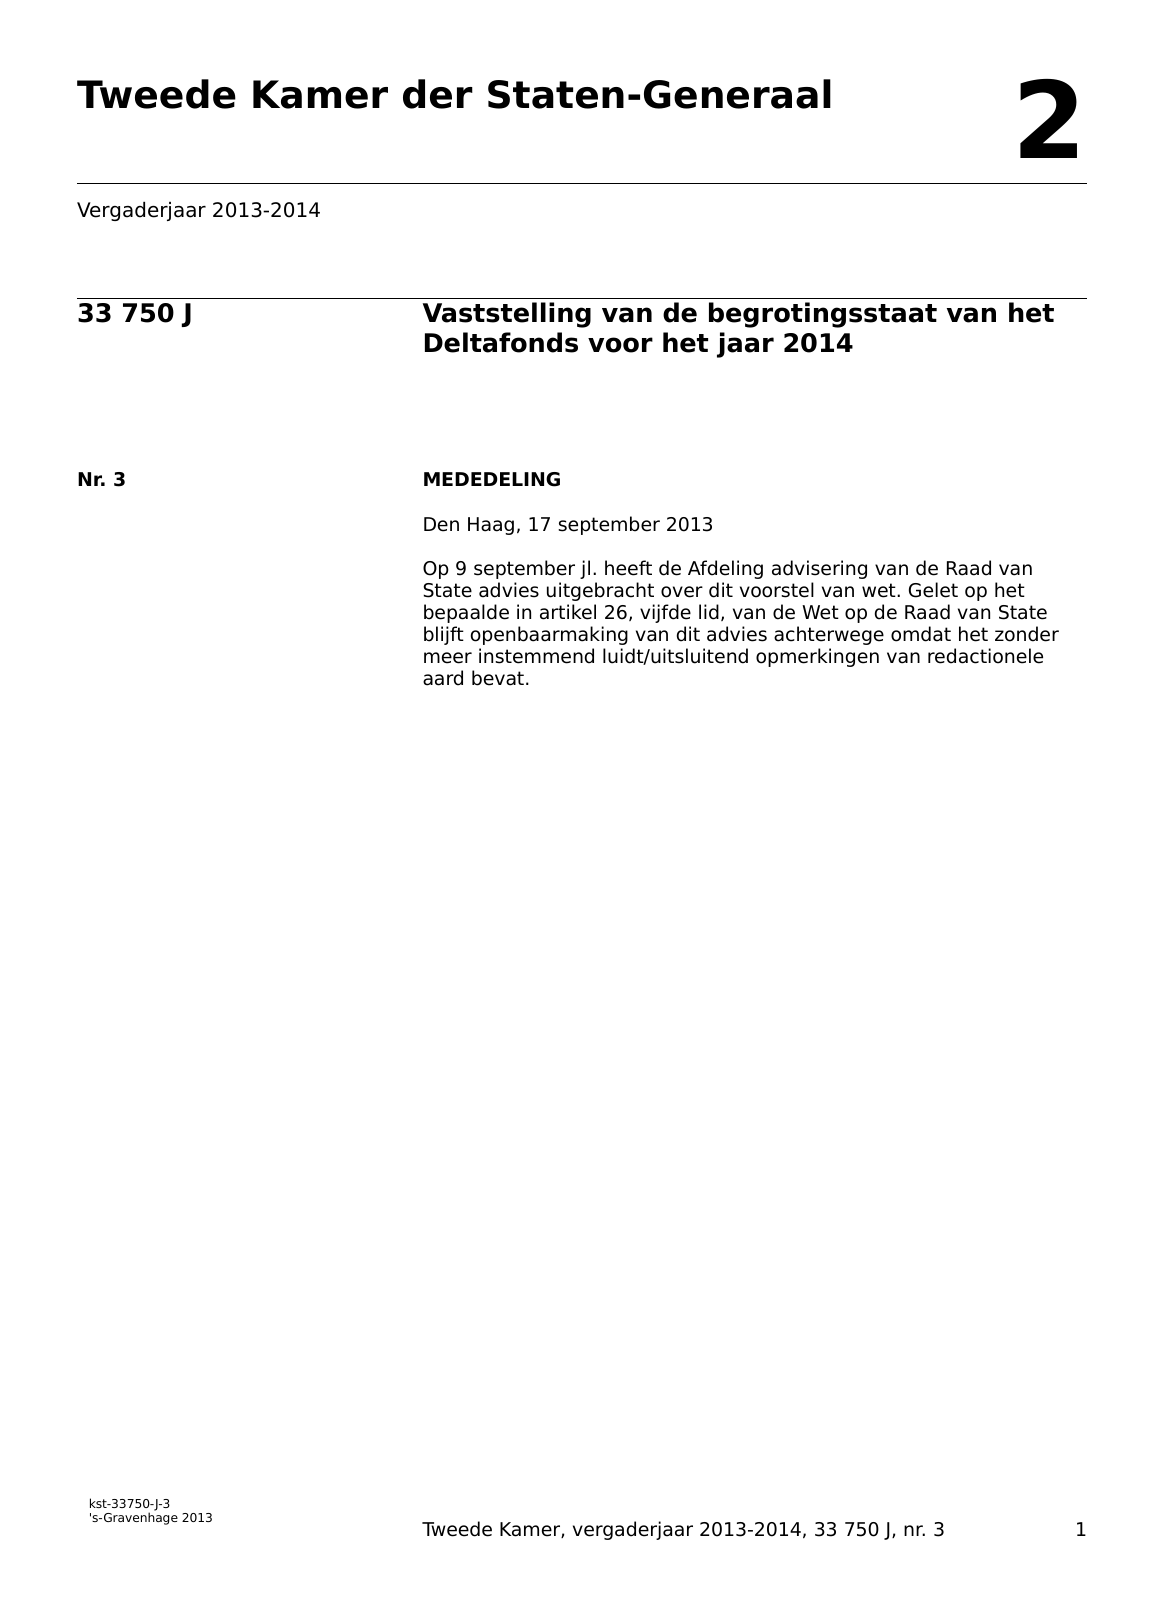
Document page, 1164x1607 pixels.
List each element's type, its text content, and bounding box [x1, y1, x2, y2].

table_header Tweede Kamer der Staten-Generaal [77, 59, 886, 183]
text Den Haag, 17 september 2013 [422, 513, 1087, 536]
table_cell Vergaderjaar 2013-2014 [77, 184, 1087, 298]
text Op 9 september jl. heeft de Afdeling advisering van de Raad van State advies uitgebracht over dit voorstel van wet. Gelet op het bepaalde in artikel 26, vijfde lid, van de Wet op de Raad van State blijft openbaarmaking van dit advies achterwege omdat het zonder meer instemmend luidt/uitsluitend opmerkingen van redactionele aard bevat. [422, 558, 1087, 689]
subtitle 33 750 J Vaststelling van de begrotingsstaat van het Deltafonds voor het jaar 2014 [77, 299, 1087, 358]
subtitle Nr. 3 MEDEDELING [77, 469, 1087, 491]
text kst-33750-J-3 [88, 1497, 323, 1511]
table_header 2 [886, 59, 1087, 183]
text 's-Gravenhage 2013 [88, 1511, 323, 1525]
